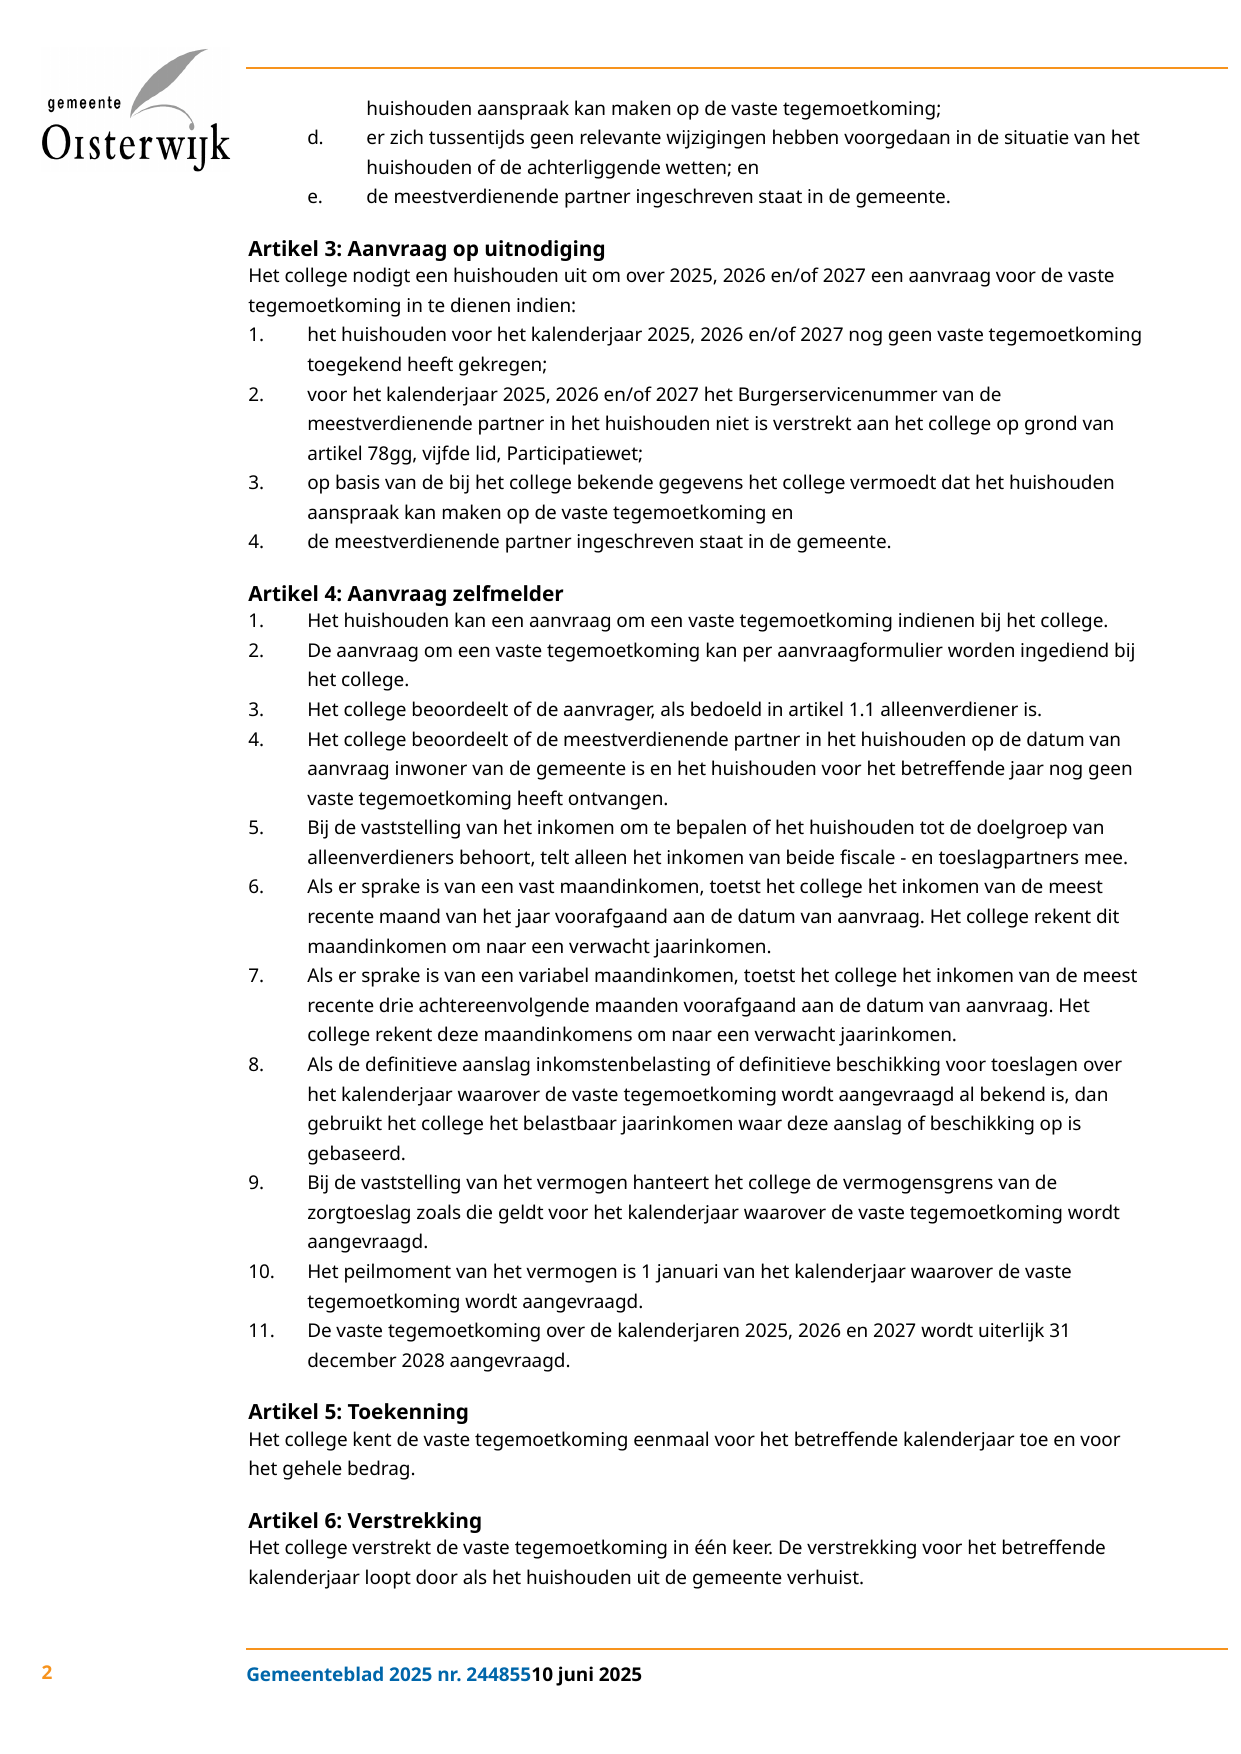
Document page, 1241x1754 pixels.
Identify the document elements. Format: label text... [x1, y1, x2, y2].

list het huishouden voor het kalenderjaar 2025, 2026 en/of 2027 nog geen vaste tegemoetkoming toegekend heeft gekregen; [248, 322, 1152, 377]
text Artikel 5: Toekenning [248, 1397, 1152, 1426]
picture [41, 47, 231, 172]
text Artikel 6: Verstrekking [248, 1506, 1152, 1534]
list voor het kalenderjaar 2025, 2026 en/of 2027 het Burgerservicenummer van de meestverdienende partner in het huishouden niet is verstrekt aan het college op grond van artikel 78gg, vijfde lid, Participatiewet; [248, 381, 1152, 466]
list de meestverdienende partner ingeschreven staat in de gemeente. [248, 529, 1152, 554]
text Het college nodigt een huishouden uit om over 2025, 2026 en/of 2027 een aanvraag voor de vaste tegemoetkoming in te dienen indien: [248, 262, 1152, 318]
list op basis van de bij het college bekende gegevens het college vermoedt dat het huishouden aanspraak kan maken op de vaste tegemoetkoming en [248, 469, 1152, 525]
list Het peilmoment van het vermogen is 1 januari van het kalenderjaar waarover de vaste tegemoetkoming wordt aangevraagd. [248, 1258, 1152, 1314]
list de meestverdienende partner ingeschreven staat in de gemeente. [307, 183, 1152, 209]
list Als er sprake is van een vast maandinkomen, toetst het college het inkomen van de meest recente maand van het jaar voorafgaand aan de datum van aanvraag. Het college rekent dit maandinkomen om naar een verwacht jaarinkomen. [248, 874, 1152, 959]
text Het college verstrekt de vaste tegemoetkoming in één keer. De verstrekking voor het betreffende kalenderjaar loopt door als het huishouden uit de gemeente verhuist. [248, 1534, 1152, 1590]
list De aanvraag om een vaste tegemoetkoming kan per aanvraagformulier worden ingediend bij het college. [248, 637, 1152, 692]
list Het college beoordeelt of de meestverdienende partner in het huishouden op de datum van aanvraag inwoner van de gemeente is en het huishouden voor het betreffende jaar nog geen vaste tegemoetkoming heeft ontvangen. [248, 726, 1152, 811]
list Als de definitieve aanslag inkomstenbelasting of definitieve beschikking voor toeslagen over het kalenderjaar waarover de vaste tegemoetkoming wordt aangevraagd al bekend is, dan gebruikt het college het belastbaar jaarinkomen waar deze aanslag of beschikking op is gebaseerd. [248, 1051, 1152, 1166]
list huishouden aanspraak kan maken op de vaste tegemoetkoming; [307, 95, 1152, 121]
text Artikel 4: Aanvraag zelfmelder [248, 579, 1152, 607]
list Bij de vaststelling van het inkomen om te bepalen of het huishouden tot de doelgroep van alleenverdieners behoort, telt alleen het inkomen van beide fiscale - en toeslagpartners mee. [248, 814, 1152, 870]
text Artikel 3: Aanvraag op uitnodiging [248, 234, 1152, 262]
list Het college beoordeelt of de aanvrager, als bedoeld in artikel 1.1 alleenverdiener is. [248, 696, 1152, 722]
text Het college kent de vaste tegemoetkoming eenmaal voor het betreffende kalenderjaar toe en voor het gehele bedrag. [248, 1426, 1152, 1481]
list De vaste tegemoetkoming over de kalenderjaren 2025, 2026 en 2027 wordt uiterlijk 31 december 2028 aangevraagd. [248, 1317, 1152, 1373]
list Als er sprake is van een variabel maandinkomen, toetst het college het inkomen van de meest recente drie achtereenvolgende maanden voorafgaand aan de datum van aanvraag. Het college rekent deze maandinkomens om naar een verwacht jaarinkomen. [248, 962, 1152, 1047]
list Bij de vaststelling van het vermogen hanteert het college de vermogensgrens van de zorgtoeslag zoals die geldt voor het kalenderjaar waarover de vaste tegemoetkoming wordt aangevraagd. [248, 1169, 1152, 1254]
list er zich tussentijds geen relevante wijzigingen hebben voorgedaan in de situatie van het huishouden of de achterliggende wetten; en [307, 124, 1152, 180]
list Het huishouden kan een aanvraag om een vaste tegemoetkoming indienen bij het college. [248, 607, 1152, 633]
